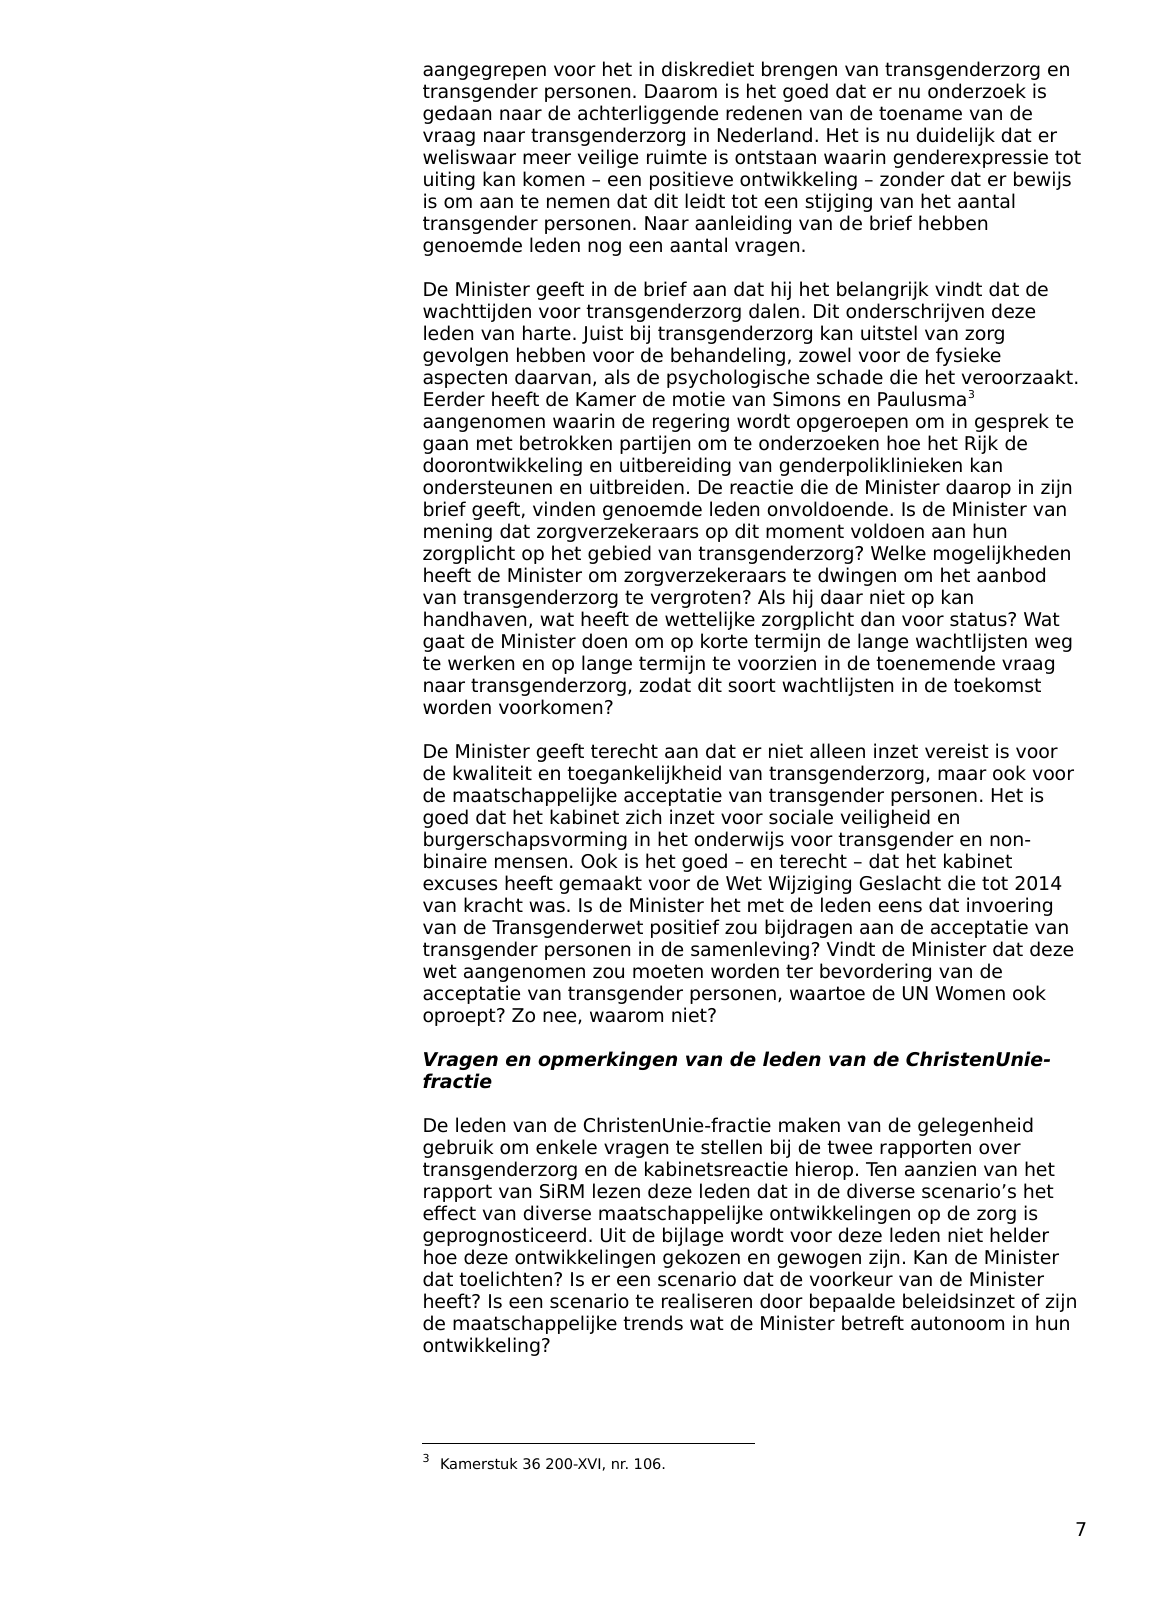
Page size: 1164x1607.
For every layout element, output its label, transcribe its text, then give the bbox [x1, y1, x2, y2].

subtitle Vragen en opmerkingen van de leden van de ChristenUnie-fractie [422, 1049, 1087, 1093]
text aangegrepen voor het in diskrediet brengen van transgenderzorg en transgender personen. Daarom is het goed dat er nu onderzoek is gedaan naar de achterliggende redenen van de toename van de vraag naar transgenderzorg in Nederland. Het is nu duidelijk dat er weliswaar meer veilige ruimte is ontstaan waarin genderexpressie tot uiting kan komen – een positieve ontwikkeling – zonder dat er bewijs is om aan te nemen dat dit leidt tot een stijging van het aantal transgender personen. Naar aanleiding van de brief hebben genoemde leden nog een aantal vragen. [422, 59, 1087, 257]
text Kamerstuk 36 200-XVI, nr. 106. [422, 1452, 1087, 1474]
text De leden van de ChristenUnie-fractie maken van de gelegenheid gebruik om enkele vragen te stellen bij de twee rapporten over transgenderzorg en de kabinetsreactie hierop. Ten aanzien van het rapport van SiRM lezen deze leden dat in de diverse scenario’s het effect van diverse maatschappelijke ontwikkelingen op de zorg is geprognosticeerd. Uit de bijlage wordt voor deze leden niet helder hoe deze ontwikkelingen gekozen en gewogen zijn. Kan de Minister dat toelichten? Is er een scenario dat de voorkeur van de Minister heeft? Is een scenario te realiseren door bepaalde beleidsinzet of zijn de maatschappelijke trends wat de Minister betreft autonoom in hun ontwikkeling? [422, 1115, 1087, 1357]
text De Minister geeft in de brief aan dat hij het belangrijk vindt dat de wachttijden voor transgenderzorg dalen. Dit onderschrijven deze leden van harte. Juist bij transgenderzorg kan uitstel van zorg gevolgen hebben voor de behandeling, zowel voor de fysieke aspecten daarvan, als de psychologische schade die het veroorzaakt. Eerder heeft de Kamer de motie van Simons en Paulusma aangenomen waarin de regering wordt opgeroepen om in gesprek te gaan met betrokken partijen om te onderzoeken hoe het Rijk de doorontwikkeling en uitbereiding van genderpoliklinieken kan ondersteunen en uitbreiden. De reactie die de Minister daarop in zijn brief geeft, vinden genoemde leden onvoldoende. Is de Minister van mening dat zorgverzekeraars op dit moment voldoen aan hun zorgplicht op het gebied van transgenderzorg? Welke mogelijkheden heeft de Minister om zorgverzekeraars te dwingen om het aanbod van transgenderzorg te vergroten? Als hij daar niet op kan handhaven, wat heeft de wettelijke zorgplicht dan voor status? Wat gaat de Minister doen om op korte termijn de lange wachtlijsten weg te werken en op lange termijn te voorzien in de toenemende vraag naar transgenderzorg, zodat dit soort wachtlijsten in de toekomst worden voorkomen? [422, 279, 1087, 719]
text De Minister geeft terecht aan dat er niet alleen inzet vereist is voor de kwaliteit en toegankelijkheid van transgenderzorg, maar ook voor de maatschappelijke acceptatie van transgender personen. Het is goed dat het kabinet zich inzet voor sociale veiligheid en burgerschapsvorming in het onderwijs voor transgender en non-binaire mensen. Ook is het goed – en terecht – dat het kabinet excuses heeft gemaakt voor de Wet Wijziging Geslacht die tot 2014 van kracht was. Is de Minister het met de leden eens dat invoering van de Transgenderwet positief zou bijdragen aan de acceptatie van transgender personen in de samenleving? Vindt de Minister dat deze wet aangenomen zou moeten worden ter bevordering van de acceptatie van transgender personen, waartoe de UN Women ook oproept? Zo nee, waarom niet? [422, 741, 1087, 1027]
